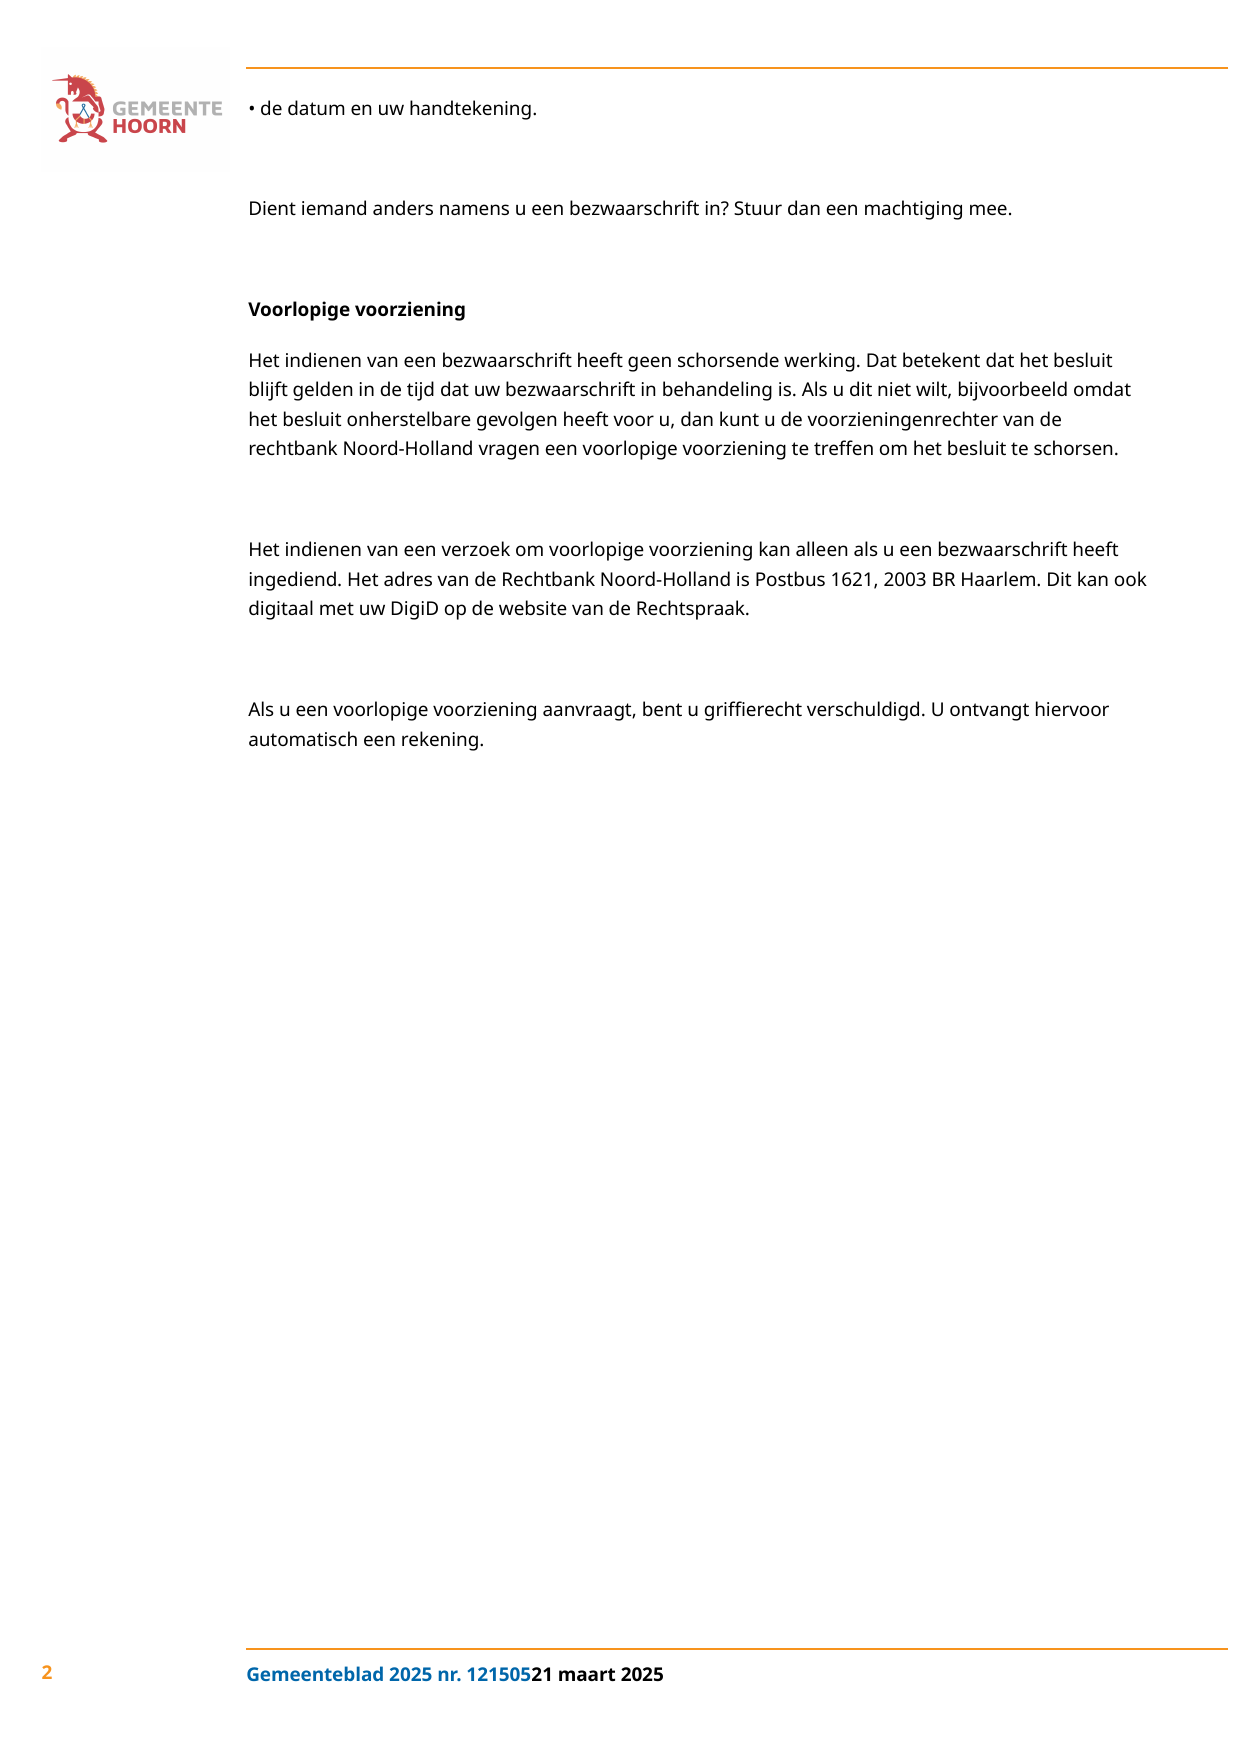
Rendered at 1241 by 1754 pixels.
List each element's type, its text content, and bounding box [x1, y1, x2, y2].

text Dient iemand anders namens u een bezwaarschrift in? Stuur dan een machtiging mee. [248, 196, 1152, 221]
text Het indienen van een bezwaarschrift heeft geen schorsende werking. Dat betekent dat het besluit blijft gelden in de tijd dat uw bezwaarschrift in behandeling is. Als u dit niet wilt, bijvoorbeeld omdat het besluit onherstelbare gevolgen heeft voor u, dan kunt u de voorzieningenrechter van de rechtbank Noord-Holland vragen een voorlopige voorziening te treffen om het besluit te schorsen. [248, 347, 1152, 461]
text Het indienen van een verzoek om voorlopige voorziening kan alleen als u een bezwaarschrift heeft ingediend. Het adres van de Rechtbank Noord-Holland is Postbus 1621, 2003 BR Haarlem. Dit kan ook digitaal met uw DigiD op de website van de Rechtspraak. [248, 536, 1152, 621]
picture [41, 47, 231, 172]
text • de datum en uw handtekening. [248, 95, 1152, 121]
text Als u een voorlopige voorziening aanvraagt, bent u griffierecht verschuldigd. U ontvangt hiervoor automatisch een rekening. [248, 696, 1152, 752]
text Voorlopige voorziening [248, 296, 1152, 322]
